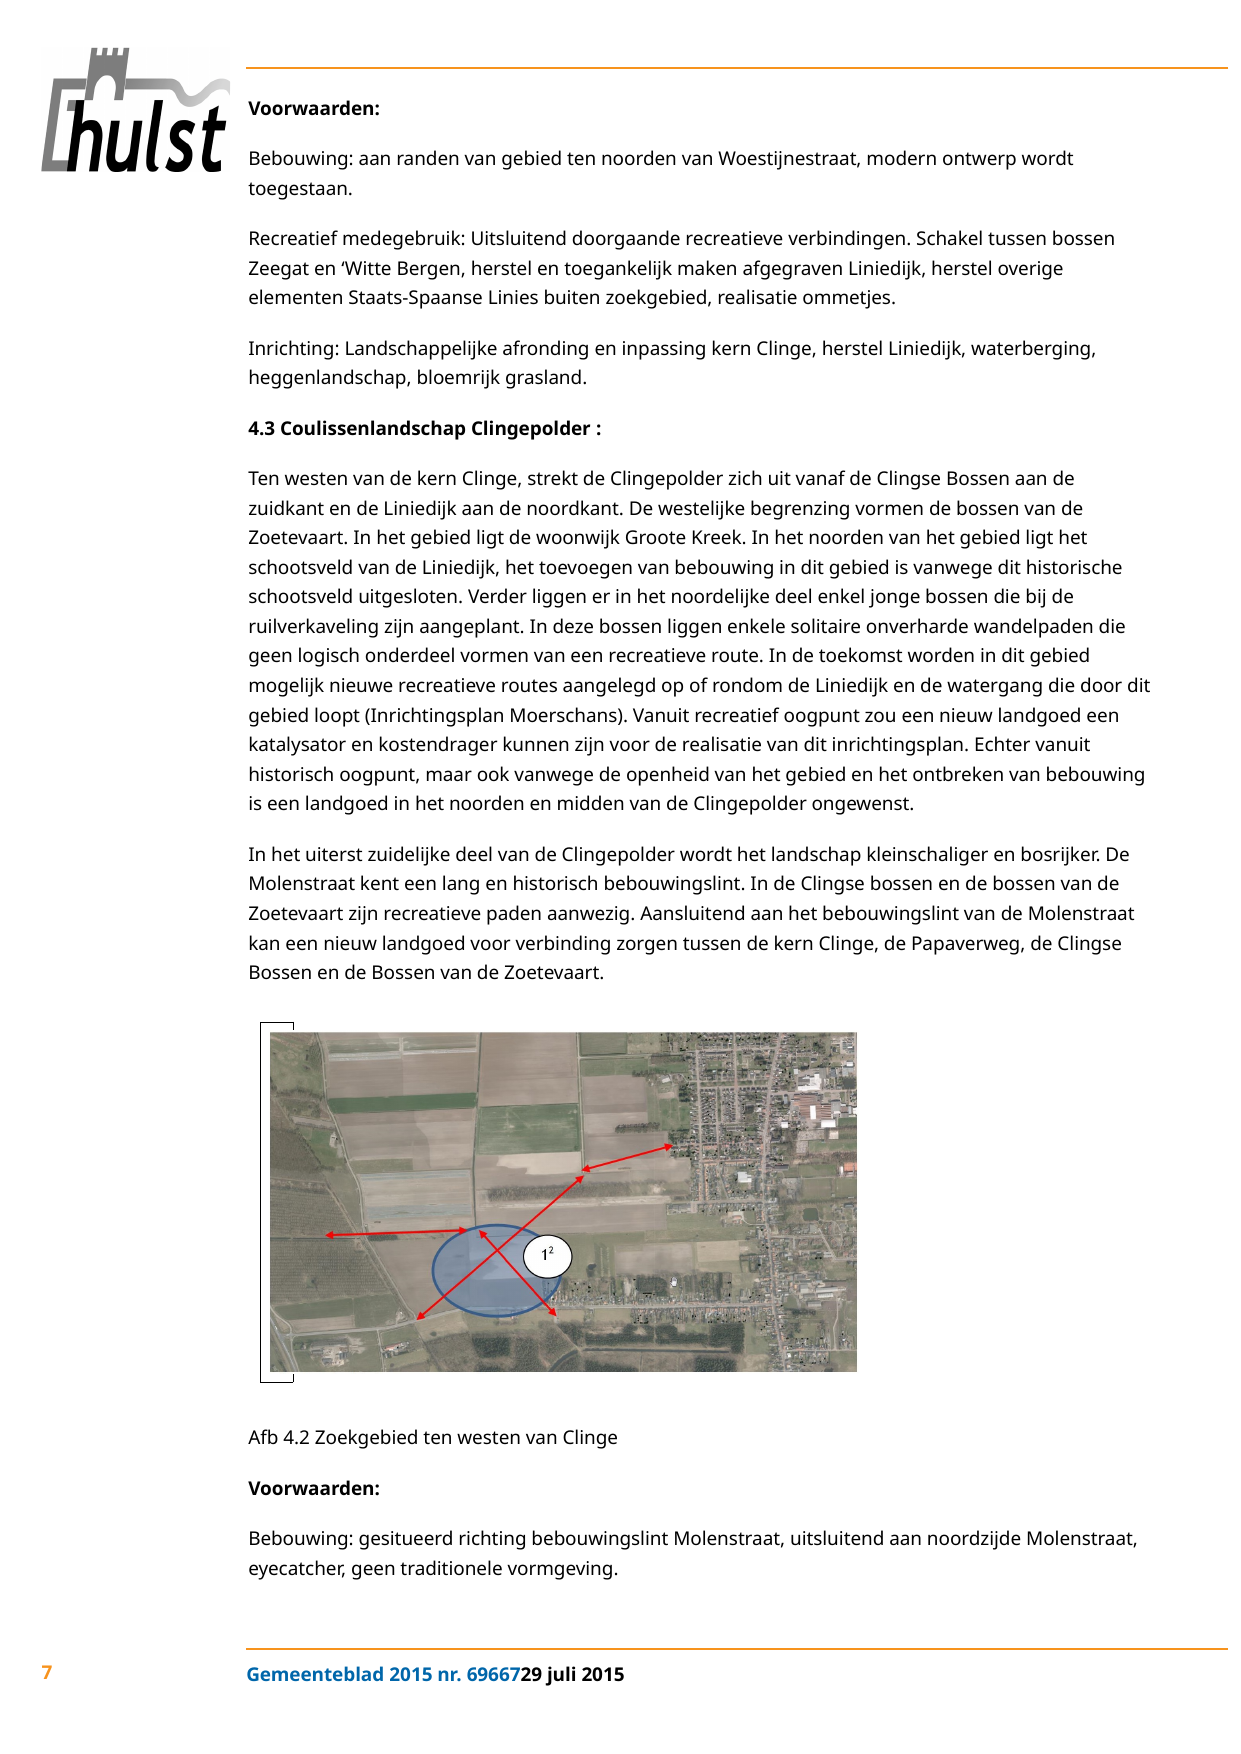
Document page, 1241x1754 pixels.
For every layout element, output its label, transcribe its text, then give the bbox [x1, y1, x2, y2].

picture [41, 47, 231, 172]
text Ten westen van de kern Clinge, strekt de Clingepolder zich uit vanaf de Clingse Bossen aan de zuidkant en de Liniedijk aan de noordkant. De westelijke begrenzing vormen de bossen van de Zoetevaart. In het gebied ligt de woonwijk Groote Kreek. In het noorden van het gebied ligt het schootsveld van de Liniedijk, het toevoegen van bebouwing in dit gebied is vanwege dit historische schootsveld uitgesloten. Verder liggen er in het noordelijke deel enkel jonge bossen die bij de ruilverkaveling zijn aangeplant. In deze bossen liggen enkele solitaire onverharde wandelpaden die geen logisch onderdeel vormen van een recreatieve route. In de toekomst worden in dit gebied mogelijk nieuwe recreatieve routes aangelegd op of rondom de Liniedijk en de watergang die door dit gebied loopt (Inrichtingsplan Moerschans). Vanuit recreatief oogpunt zou een nieuw landgoed een katalysator en kostendrager kunnen zijn voor de realisatie van dit inrichtingsplan. Echter vanuit historisch oogpunt, maar ook vanwege de openheid van het gebied en het ontbreken van bebouwing is een landgoed in het noorden en midden van de Clingepolder ongewenst. [248, 465, 1152, 816]
text In het uiterst zuidelijke deel van de Clingepolder wordt het landschap kleinschaliger en bosrijker. De Molenstraat kent een lang en historisch bebouwingslint. In de Clingse bossen en de bossen van de Zoetevaart zijn recreatieve paden aanwezig. Aansluitend aan het bebouwingslint van de Molenstraat kan een nieuw landgoed voor verbinding zorgen tussen de kern Clinge, de Papaverweg, de Clingse Bossen en de Bossen van de Zoetevaart. [248, 841, 1152, 985]
text Inrichting: Landschappelijke afronding en inpassing kern Clinge, herstel Liniedijk, waterberging, heggenlandschap, bloemrijk grasland. [248, 335, 1152, 390]
text 4.3 Coulissenlandschap Clingepolder : [248, 415, 1152, 441]
text Voorwaarden: [248, 1475, 1152, 1500]
text Bebouwing: aan randen van gebied ten noorden van Woestijnestraat, modern ontwerp wordt toegestaan. [248, 145, 1152, 201]
text Bebouwing: gesitueerd richting bebouwingslint Molenstraat, uitsluitend aan noordzijde Molenstraat, eyecatcher, geen traditionele vormgeving. [248, 1525, 1152, 1580]
text Voorwaarden: [248, 95, 1152, 121]
picture [268, 1030, 860, 1374]
text Afb 4.2 Zoekgebied ten westen van Clinge [248, 1424, 1152, 1450]
text Recreatief medegebruik: Uitsluitend doorgaande recreatieve verbindingen. Schakel tussen bossen Zeegat en ‘Witte Bergen, herstel en toegankelijk maken afgegraven Liniedijk, herstel overige elementen Staats-Spaanse Linies buiten zoekgebied, realisatie ommetjes. [248, 225, 1152, 310]
